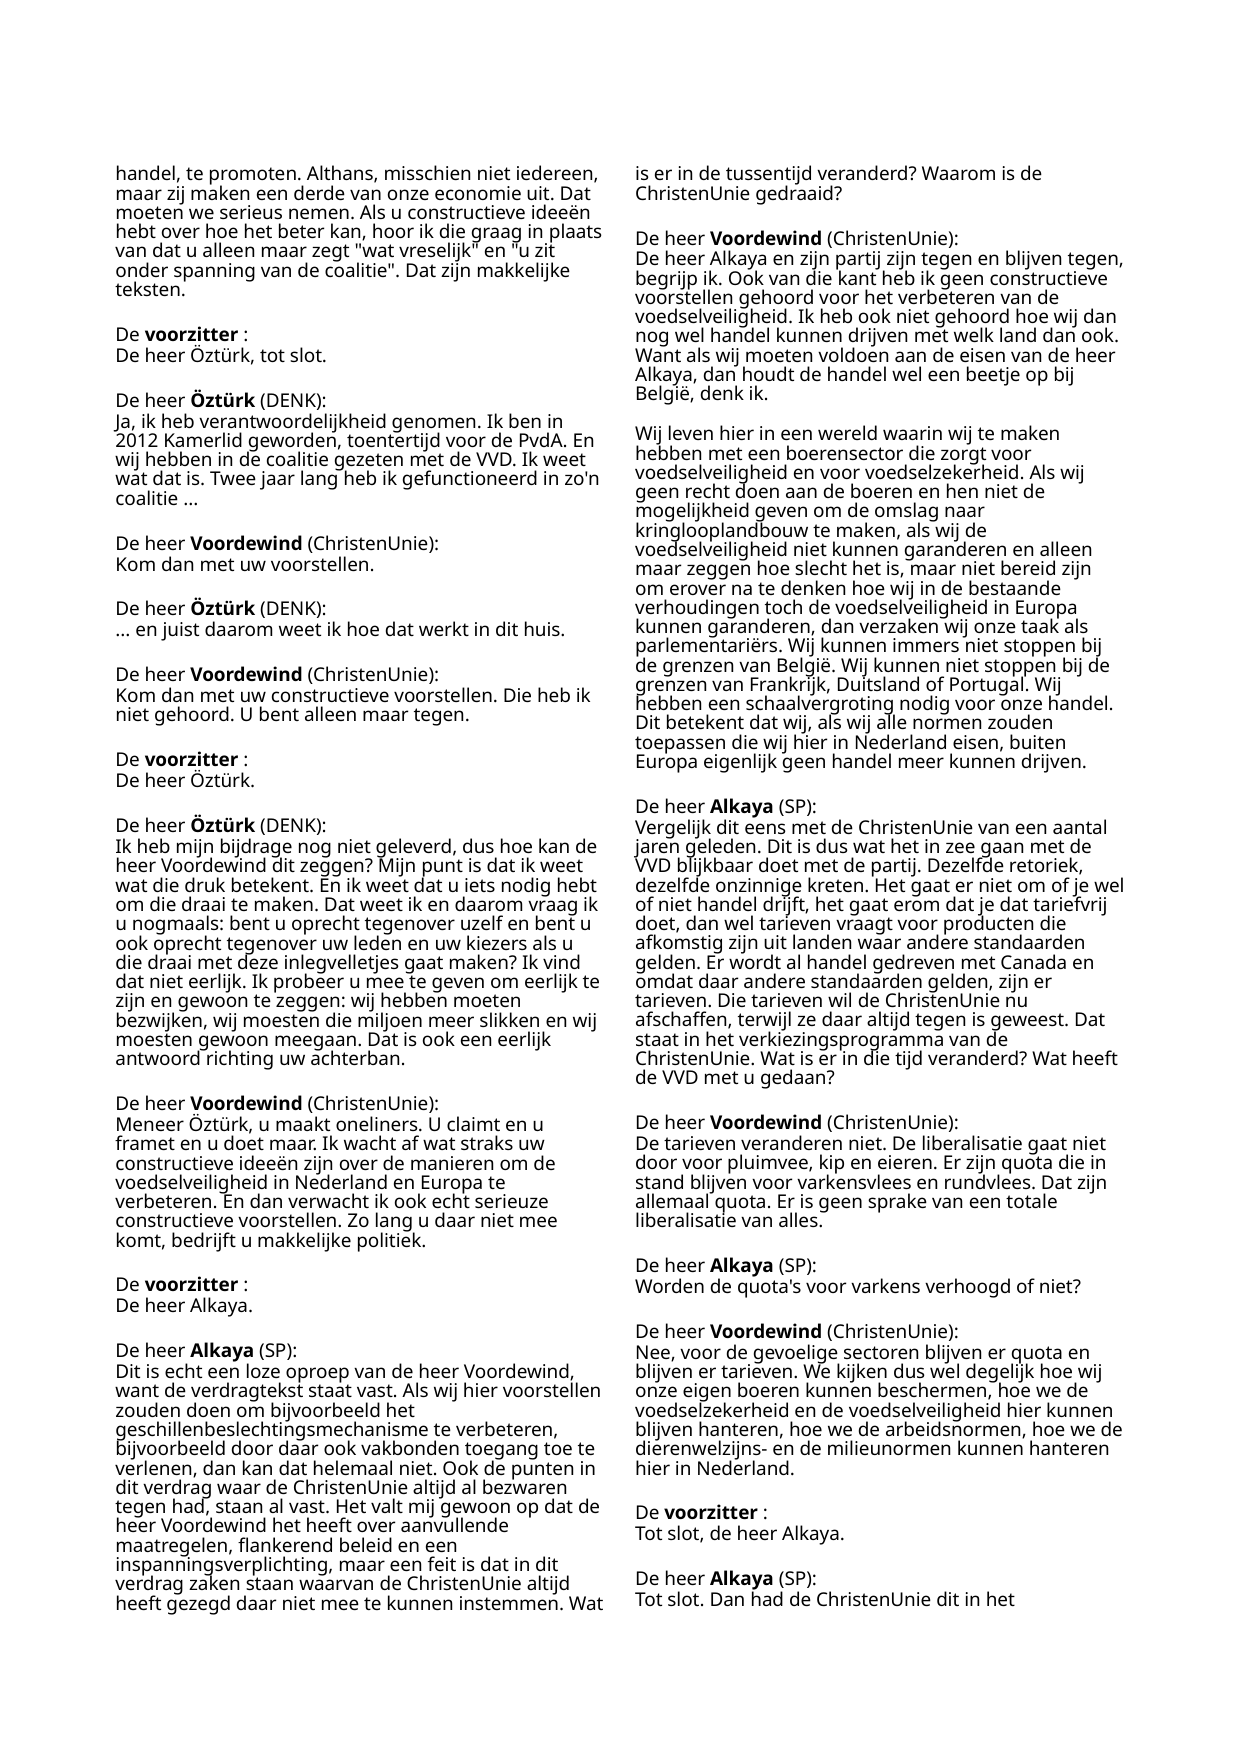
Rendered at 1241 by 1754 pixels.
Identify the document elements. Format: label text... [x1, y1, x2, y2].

text ... en juist daarom weet ik hoe dat werkt in dit huis. [115, 621, 605, 641]
text Vergelijk dit eens met de ChristenUnie van een aantal jaren geleden. Dit is dus wat het in zee gaan met de VVD blijkbaar doet met de partij. Dezelfde retoriek, dezelfde onzinnige kreten. Het gaat er niet om of je wel of niet handel drijft, het gaat erom dat je dat tariefvrij doet, dan wel tarieven vraagt voor producten die afkomstig zijn uit landen waar andere standaarden gelden. Er wordt al handel gedreven met Canada en omdat daar andere standaarden gelden, zijn er tarieven. Die tarieven wil de ChristenUnie nu afschaffen, terwijl ze daar altijd tegen is geweest. Dat staat in het verkiezingsprogramma van de ChristenUnie. Wat is er in die tijd veranderd? Wat heeft de VVD met u gedaan? [635, 819, 1125, 1088]
text Kom dan met uw voorstellen. [115, 556, 605, 575]
text De heer Öztürk (DENK): [115, 812, 605, 838]
text De heer Alkaya (SP): [635, 793, 1125, 819]
text De heer Voordewind (ChristenUnie): [115, 1090, 605, 1116]
text Wij leven hier in een wereld waarin wij te maken hebben met een boerensector die zorgt voor voedselveiligheid en voor voedselzekerheid. Als wij geen recht doen aan de boeren en hen niet de mogelijkheid geven om de omslag naar kringlooplandbouw te maken, als wij de voedselveiligheid niet kunnen garanderen en alleen maar zeggen hoe slecht het is, maar niet bereid zijn om erover na te denken hoe wij in de bestaande verhoudingen toch de voedselveiligheid in Europa kunnen garanderen, dan verzaken wij onze taak als parlementariërs. Wij kunnen immers niet stoppen bij de grenzen van België. Wij kunnen niet stoppen bij de grenzen van Frankrijk, Duitsland of Portugal. Wij hebben een schaalvergroting nodig voor onze handel. Dit betekent dat wij, als wij alle normen zouden toepassen die wij hier in Nederland eisen, buiten Europa eigenlijk geen handel meer kunnen drijven. [635, 425, 1125, 772]
text Nee, voor de gevoelige sectoren blijven er quota en blijven er tarieven. We kijken dus wel degelijk hoe wij onze eigen boeren kunnen beschermen, hoe we de voedselzekerheid en de voedselveiligheid hier kunnen blijven hanteren, hoe we de arbeidsnormen, hoe we de dierenwelzijns- en de milieunormen kunnen hanteren hier in Nederland. [635, 1344, 1125, 1479]
text De heer Voordewind (ChristenUnie): [635, 1109, 1125, 1135]
text De heer Öztürk, tot slot. [115, 347, 605, 366]
text De heer Alkaya en zijn partij zijn tegen en blijven tegen, begrijp ik. Ook van die kant heb ik geen constructieve voorstellen gehoord voor het verbeteren van de voedselveiligheid. Ik heb ook niet gehoord hoe wij dan nog wel handel kunnen drijven met welk land dan ook. Want als wij moeten voldoen aan de eisen van de heer Alkaya, dan houdt de handel wel een beetje op bij België, denk ik. [635, 250, 1125, 404]
text Tot slot. Dan had de ChristenUnie dit in het [635, 1591, 1125, 1610]
text De heer Alkaya (SP): [635, 1252, 1125, 1278]
text De heer Voordewind (ChristenUnie): [115, 530, 605, 556]
text De voorzitter : [115, 321, 605, 347]
text De heer Voordewind (ChristenUnie): [635, 1318, 1125, 1344]
text handel, te promoten. Althans, misschien niet iedereen, maar zij maken een derde van onze economie uit. Dat moeten we serieus nemen. Als u constructieve ideeën hebt over hoe het beter kan, hoor ik die graag in plaats van dat u alleen maar zegt "wat vreselijk" en "u zit onder spanning van de coalitie". Dat zijn makkelijke teksten. [115, 165, 605, 300]
text De tarieven veranderen niet. De liberalisatie gaat niet door voor pluimvee, kip en eieren. Er zijn quota die in stand blijven voor varkensvlees en rundvlees. Dat zijn allemaal quota. Er is geen sprake van een totale liberalisatie van alles. [635, 1135, 1125, 1231]
text Kom dan met uw constructieve voorstellen. Die heb ik niet gehoord. U bent alleen maar tegen. [115, 687, 605, 726]
text De voorzitter : [635, 1499, 1125, 1525]
text is er in de tussentijd veranderd? Waarom is de ChristenUnie gedraaid? [635, 165, 1125, 204]
text De heer Voordewind (ChristenUnie): [635, 225, 1125, 250]
text Ja, ik heb verantwoordelijkheid genomen. Ik ben in 2012 Kamerlid geworden, toentertijd voor de PvdA. En wij hebben in de coalitie gezeten met de VVD. Ik weet wat dat is. Twee jaar lang heb ik gefunctioneerd in zo'n coalitie ... [115, 413, 605, 509]
text De heer Öztürk (DENK): [115, 387, 605, 413]
text Worden de quota's voor varkens verhoogd of niet? [635, 1278, 1125, 1297]
text De heer Alkaya (SP): [635, 1565, 1125, 1591]
text De heer Alkaya (SP): [115, 1337, 605, 1363]
text Ik heb mijn bijdrage nog niet geleverd, dus hoe kan de heer Voordewind dit zeggen? Mijn punt is dat ik weet wat die druk betekent. En ik weet dat u iets nodig hebt om die draai te maken. Dat weet ik en daarom vraag ik u nogmaals: bent u oprecht tegenover uzelf en bent u ook oprecht tegenover uw leden en uw kiezers als u die draai met deze inlegvelletjes gaat maken? Ik vind dat niet eerlijk. Ik probeer u mee te geven om eerlijk te zijn en gewoon te zeggen: wij hebben moeten bezwijken, wij moesten die miljoen meer slikken en wij moesten gewoon meegaan. Dat is ook een eerlijk antwoord richting uw achterban. [115, 838, 605, 1069]
text De voorzitter : [115, 1272, 605, 1297]
text De heer Alkaya. [115, 1297, 605, 1317]
text Meneer Öztürk, u maakt oneliners. U claimt en u framet en u doet maar. Ik wacht af wat straks uw constructieve ideeën zijn over de manieren om de voedselveiligheid in Nederland en Europa te verbeteren. En dan verwacht ik ook echt serieuze constructieve voorstellen. Zo lang u daar niet mee komt, bedrijft u makkelijke politiek. [115, 1116, 605, 1251]
text De heer Öztürk (DENK): [115, 596, 605, 621]
text De voorzitter : [115, 747, 605, 772]
text De heer Öztürk. [115, 772, 605, 792]
text Tot slot, de heer Alkaya. [635, 1525, 1125, 1544]
text De heer Voordewind (ChristenUnie): [115, 661, 605, 687]
text Dit is echt een loze oproep van de heer Voordewind, want de verdragtekst staat vast. Als wij hier voorstellen zouden doen om bijvoorbeeld het geschillenbeslechtingsmechanisme te verbeteren, bijvoorbeeld door daar ook vakbonden toegang toe te verlenen, dan kan dat helemaal niet. Ook de punten in dit verdrag waar de ChristenUnie altijd al bezwaren tegen had, staan al vast. Het valt mij gewoon op dat de heer Voordewind het heeft over aanvullende maatregelen, flankerend beleid en een inspanningsverplichting, maar een feit is dat in dit verdrag zaken staan waarvan de ChristenUnie altijd heeft gezegd daar niet mee te kunnen instemmen. Wat [115, 1363, 605, 1614]
